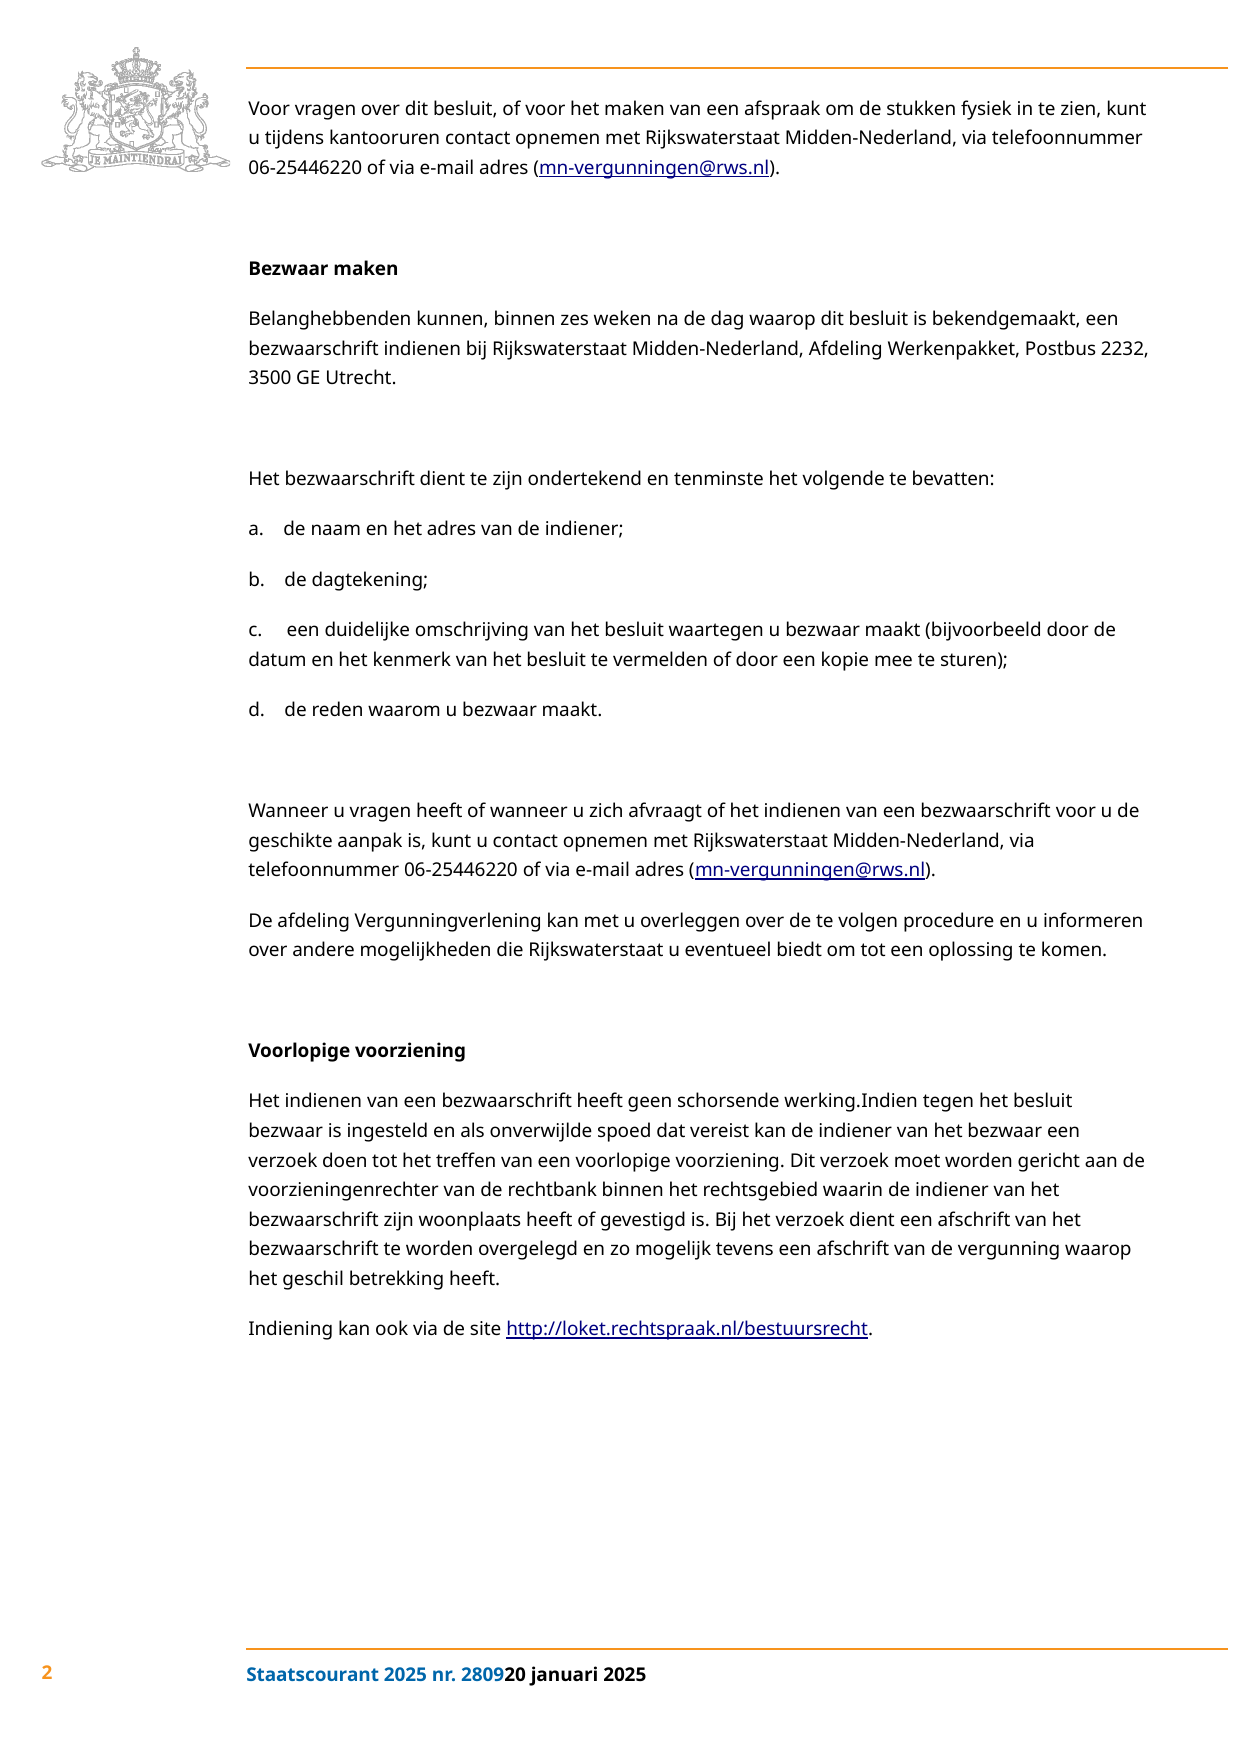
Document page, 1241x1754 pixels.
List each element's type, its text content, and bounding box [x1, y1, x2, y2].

text Voor vragen over dit besluit, of voor het maken van een afspraak om de stukken fysiek in te zien, kunt u tijdens kantooruren contact opnemen met Rijkswaterstaat Midden-Nederland, via telefoonnummer 06-25446220 of via e-mail adres (mn-vergunningen@rws.nl). [248, 95, 1152, 180]
text Belanghebbenden kunnen, binnen zes weken na de dag waarop dit besluit is bekendgemaakt, een bezwaarschrift indienen bij Rijkswaterstaat Midden-Nederland, Afdeling Werkenpakket, Postbus 2232, 3500 GE Utrecht. [248, 305, 1152, 390]
text c. een duidelijke omschrijving van het besluit waartegen u bezwaar maakt (bijvoorbeeld door de datum en het kenmerk van het besluit te vermelden of door een kopie mee te sturen); [248, 616, 1152, 672]
text Het bezwaarschrift dient te zijn ondertekend en tenminste het volgende te bevatten: [248, 465, 1152, 491]
text Wanneer u vragen heeft of wanneer u zich afvraagt of het indienen van een bezwaarschrift voor u de geschikte aanpak is, kunt u contact opnemen met Rijkswaterstaat Midden-Nederland, via telefoonnummer 06-25446220 of via e-mail adres (mn-vergunningen@rws.nl). [248, 797, 1152, 882]
text Voorlopige voorziening [248, 1037, 1152, 1063]
text De afdeling Vergunningverlening kan met u overleggen over de te volgen procedure en u informeren over andere mogelijkheden die Rijkswaterstaat u eventueel biedt om tot een oplossing te komen. [248, 907, 1152, 962]
text Het indienen van een bezwaarschrift heeft geen schorsende werking.Indien tegen het besluit bezwaar is ingesteld en als onverwijlde spoed dat vereist kan de indiener van het bezwaar een verzoek doen tot het treffen van een voorlopige voorziening. Dit verzoek moet worden gericht aan de voorzieningenrechter van de rechtbank binnen het rechtsgebied waarin de indiener van het bezwaarschrift zijn woonplaats heeft of gevestigd is. Bij het verzoek dient een afschrift van het bezwaarschrift te worden overgelegd en zo mogelijk tevens een afschrift van de vergunning waarop het geschil betrekking heeft. [248, 1088, 1152, 1291]
text d. de reden waarom u bezwaar maakt. [248, 696, 1152, 722]
text b. de dagtekening; [248, 566, 1152, 592]
text Indiening kan ook via de site http://loket.rechtspraak.nl/bestuursrecht. [248, 1316, 1152, 1341]
text a. de naam en het adres van de indiener; [248, 516, 1152, 541]
picture [41, 47, 231, 172]
text Bezwaar maken [248, 255, 1152, 281]
